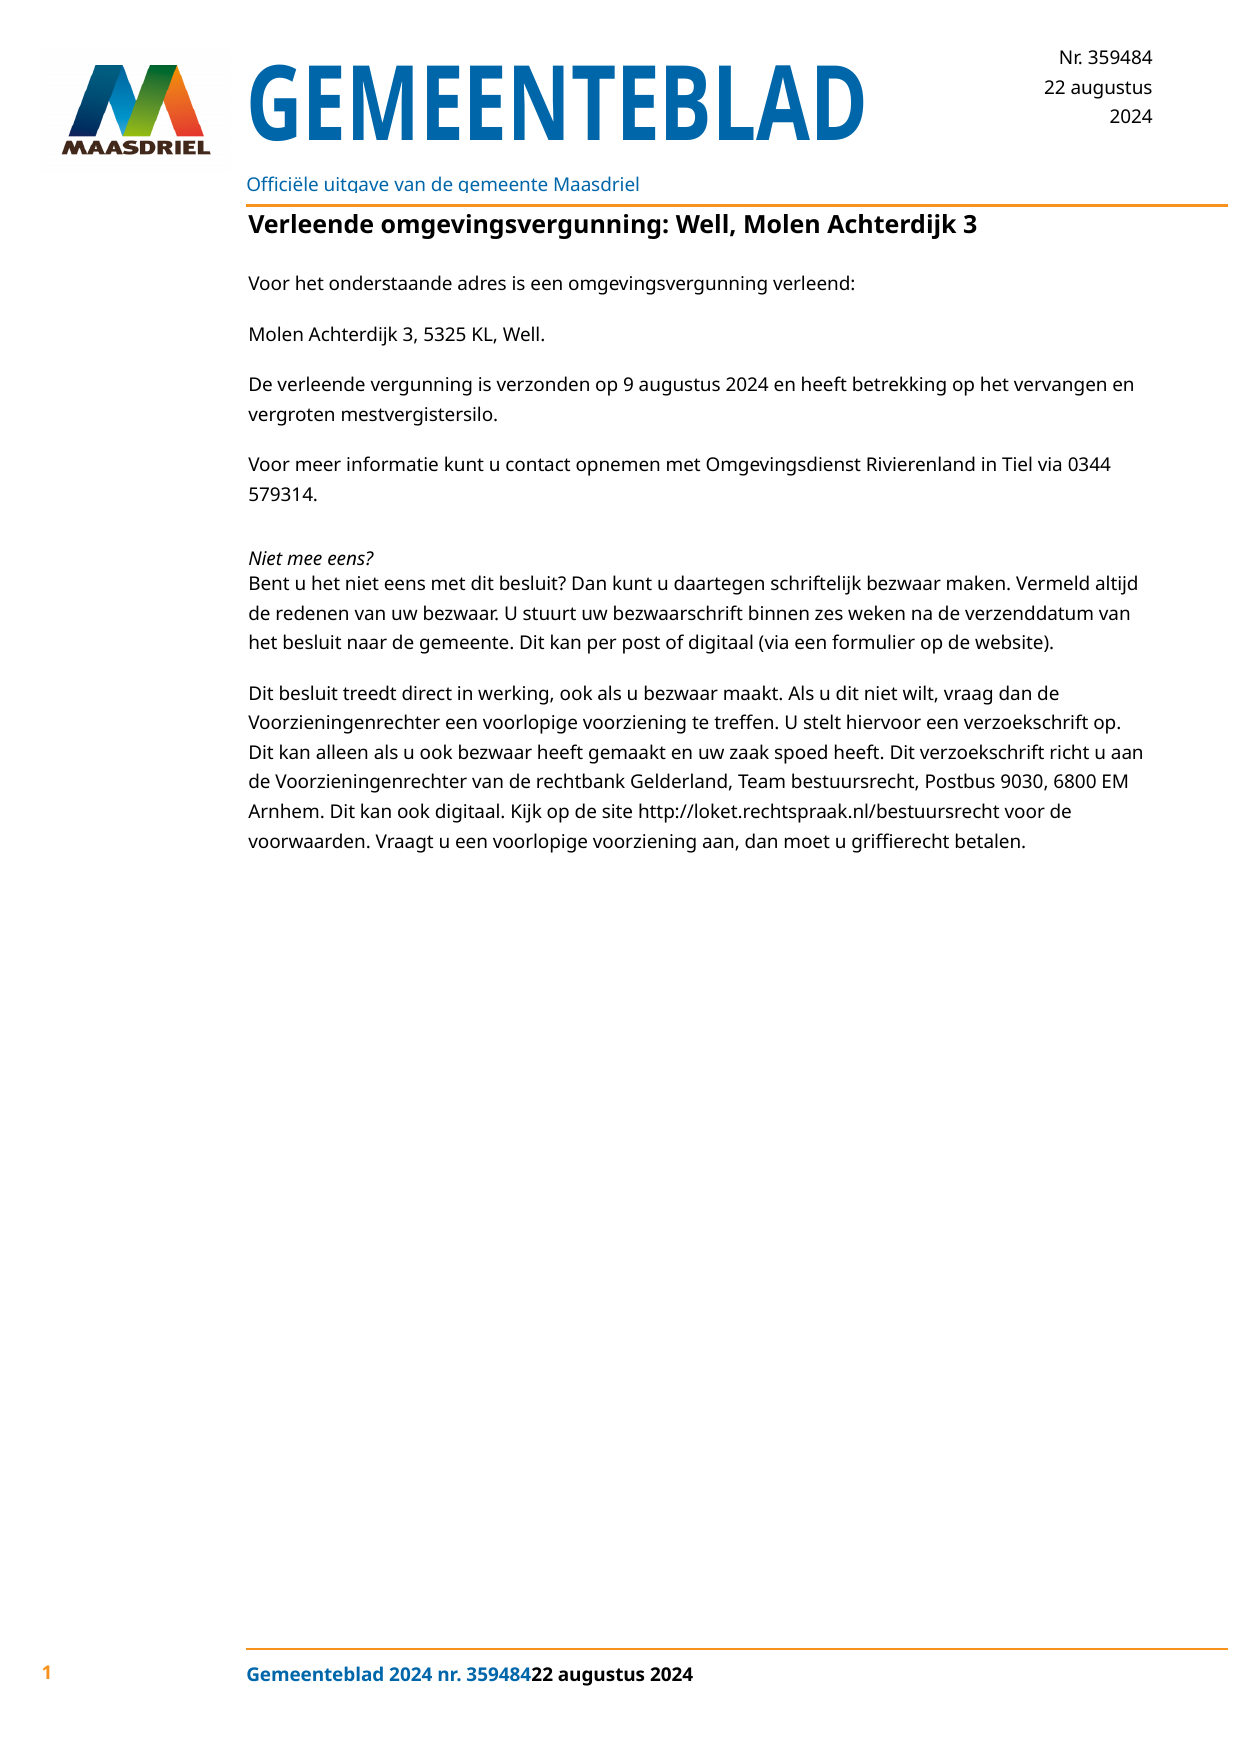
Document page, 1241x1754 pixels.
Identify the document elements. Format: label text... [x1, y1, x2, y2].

picture [41, 47, 231, 172]
text Niet mee eens? [248, 545, 1152, 570]
text Molen Achterdijk 3, 5325 KL, Well. [248, 321, 1152, 346]
text Dit besluit treedt direct in werking, ook als u bezwaar maakt. Als u dit niet wilt, vraag dan de Voorzieningenrechter een voorlopige voorziening te treffen. U stelt hiervoor een verzoekschrift op. Dit kan alleen als u ook bezwaar heeft gemaakt en uw zaak spoed heeft. Dit verzoekschrift richt u aan de Voorzieningenrechter van de rechtbank Gelderland, Team bestuursrecht, Postbus 9030, 6800 EM Arnhem. Dit kan ook digitaal. Kijk op de site http://loket.rechtspraak.nl/bestuursrecht voor de voorwaarden. Vraagt u een voorlopige voorziening aan, dan moet u griffierecht betalen. [248, 680, 1152, 854]
text Voor het onderstaande adres is een omgevingsvergunning verleend: [248, 270, 1152, 296]
text Bent u het niet eens met dit besluit? Dan kunt u daartegen schriftelijk bezwaar maken. Vermeld altijd de redenen van uw bezwaar. U stuurt uw bezwaarschrift binnen zes weken na de verzenddatum van het besluit naar de gemeente. Dit kan per post of digitaal (via een formulier op de website). [248, 570, 1152, 655]
text Verleende omgevingsvergunning: Well, Molen Achterdijk 3 [248, 207, 1152, 241]
text Voor meer informatie kunt u contact opnemen met Omgevingsdienst Rivierenland in Tiel via 0344 579314. [248, 451, 1152, 506]
text De verleende vergunning is verzonden op 9 augustus 2024 en heeft betrekking op het vervangen en vergroten mestvergistersilo. [248, 371, 1152, 426]
